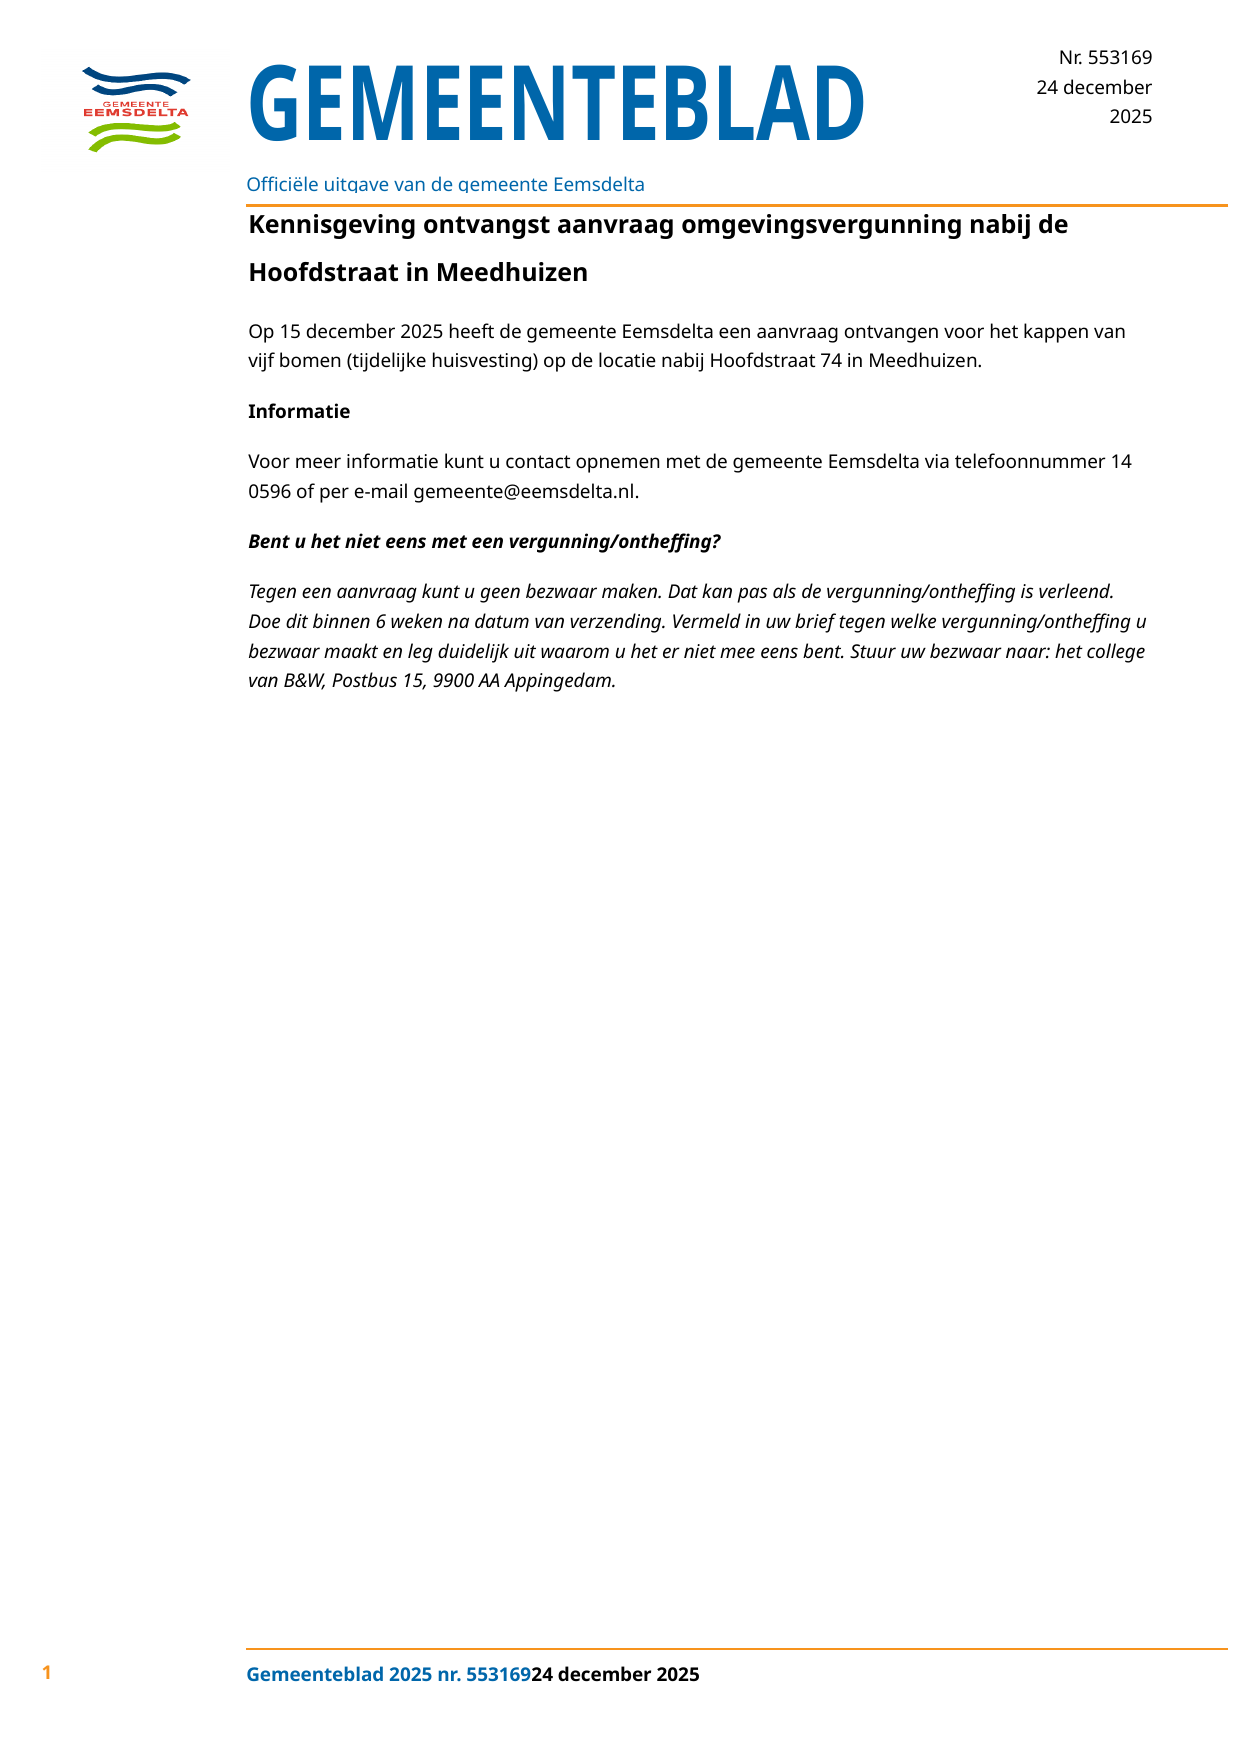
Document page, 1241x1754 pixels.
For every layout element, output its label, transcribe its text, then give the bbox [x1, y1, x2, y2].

text Voor meer informatie kunt u contact opnemen met de gemeente Eemsdelta via telefoonnummer 14 0596 of per e-mail gemeente@eemsdelta.nl. [248, 448, 1152, 504]
text Kennisgeving ontvangst aanvraag omgevingsvergunning nabij de Hoofdstraat in Meedhuizen [248, 207, 1152, 288]
picture [41, 47, 231, 172]
text Tegen een aanvraag kunt u geen bezwaar maken. Dat kan pas als de vergunning/ontheffing is verleend. Doe dit binnen 6 weken na datum van verzending. Vermeld in uw brief tegen welke vergunning/ontheffing u bezwaar maakt en leg duidelijk uit waarom u het er niet mee eens bent. Stuur uw bezwaar naar: het college van B&W, Postbus 15, 9900 AA Appingedam. [248, 579, 1152, 693]
text Bent u het niet eens met een vergunning/ontheffing? [248, 528, 1152, 554]
text Informatie [248, 398, 1152, 424]
text Op 15 december 2025 heeft de gemeente Eemsdelta een aanvraag ontvangen voor het kappen van vijf bomen (tijdelijke huisvesting) op de locatie nabij Hoofdstraat 74 in Meedhuizen. [248, 318, 1152, 373]
